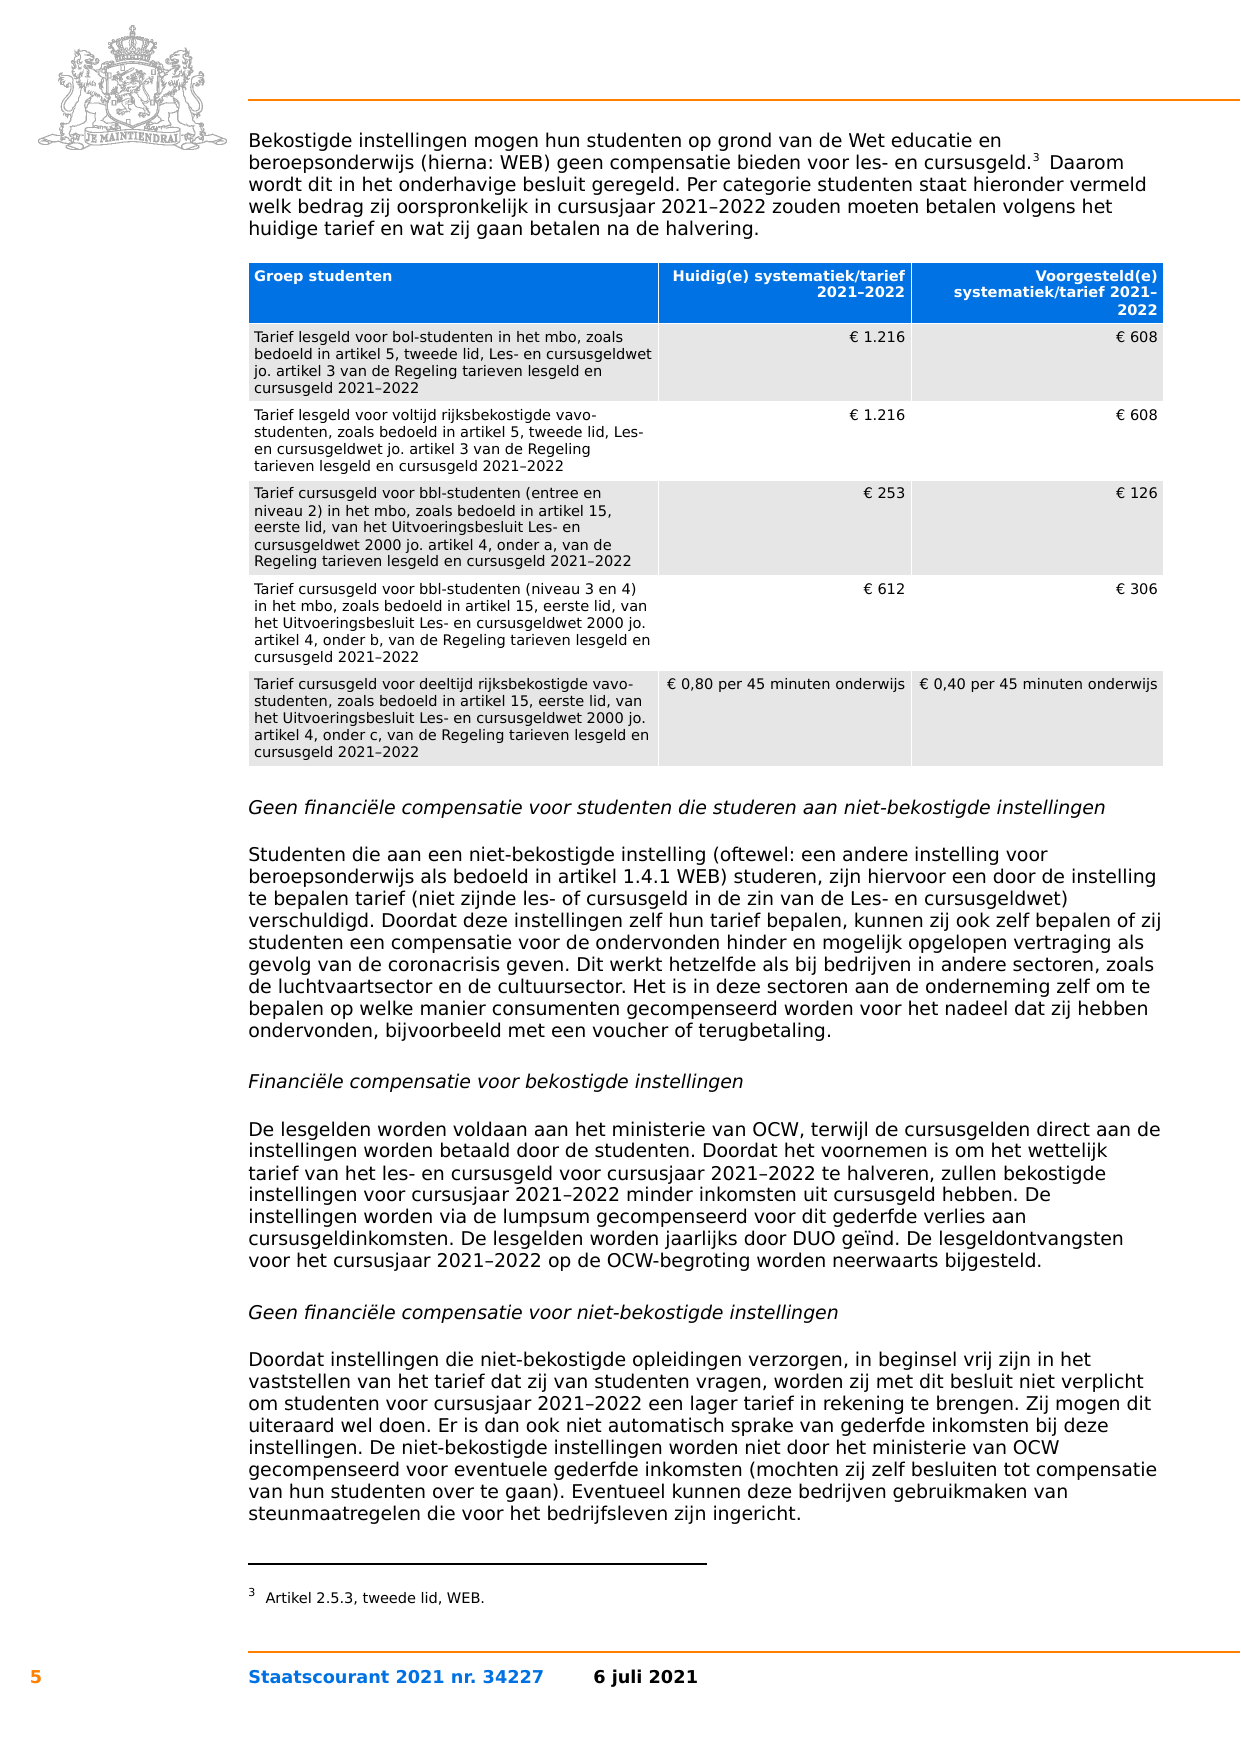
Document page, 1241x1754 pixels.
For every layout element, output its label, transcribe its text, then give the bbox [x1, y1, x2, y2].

table_cell € 612 [659, 576, 911, 670]
table_header Huidig(e) systematiek/tarief 2021–2022 [659, 263, 911, 323]
table_cell Tarief cursusgeld voor deeltijd rijksbekostigde vavo-studenten, zoals bedoeld in artikel 15, eerste lid, van het Uitvoeringsbesluit Les- en cursusgeldwet 2000 jo. artikel 4, onder c, van de Regeling tarieven lesgeld en cursusgeld 2021–2022 [249, 671, 658, 766]
subtitle Geen financiële compensatie voor studenten die studeren aan niet-bekostigde instellingen [248, 797, 1163, 819]
table_cell € 126 [912, 481, 1163, 575]
table_cell € 1.216 [659, 403, 911, 480]
table_cell Tarief lesgeld voor voltijd rijksbekostigde vavo-studenten, zoals bedoeld in artikel 5, tweede lid, Les- en cursusgeldwet jo. artikel 3 van de Regeling tarieven lesgeld en cursusgeld 2021–2022 [249, 403, 658, 480]
table_header Voorgesteld(e) systematiek/tarief 2021–2022 [912, 263, 1163, 323]
table_cell € 0,40 per 45 minuten onderwijs [912, 671, 1163, 766]
table_header Groep studenten [249, 263, 658, 323]
table_cell € 608 [912, 324, 1163, 401]
table_cell Tarief lesgeld voor bol-studenten in het mbo, zoals bedoeld in artikel 5, tweede lid, Les- en cursusgeldwet jo. artikel 3 van de Regeling tarieven lesgeld en cursusgeld 2021–2022 [249, 324, 658, 401]
text Bekostigde instellingen mogen hun studenten op grond van de Wet educatie en beroepsonderwijs (hierna: WEB) geen compensatie bieden voor les- en cursusgeld. Daarom wordt dit in het onderhavige besluit geregeld. Per categorie studenten staat hieronder vermeld welk bedrag zij oorspronkelijk in cursusjaar 2021–2022 zouden moeten betalen volgens het huidige tarief en wat zij gaan betalen na de halvering. [248, 130, 1163, 240]
subtitle Geen financiële compensatie voor niet-bekostigde instellingen [248, 1302, 1163, 1324]
text Studenten die aan een niet-bekostigde instelling (oftewel: een andere instelling voor beroepsonderwijs als bedoeld in artikel 1.4.1 WEB) studeren, zijn hiervoor een door de instelling te bepalen tarief (niet zijnde les- of cursusgeld in de zin van de Les- en cursusgeldwet) verschuldigd. Doordat deze instellingen zelf hun tarief bepalen, kunnen zij ook zelf bepalen of zij studenten een compensatie voor de ondervonden hinder en mogelijk opgelopen vertraging als gevolg van de coronacrisis geven. Dit werkt hetzelfde als bij bedrijven in andere sectoren, zoals de luchtvaartsector en de cultuursector. Het is in deze sectoren aan de onderneming zelf om te bepalen op welke manier consumenten gecompenseerd worden voor het nadeel dat zij hebben ondervonden, bijvoorbeeld met een voucher of terugbetaling. [248, 844, 1163, 1041]
text Doordat instellingen die niet-bekostigde opleidingen verzorgen, in beginsel vrij zijn in het vaststellen van het tarief dat zij van studenten vragen, worden zij met dit besluit niet verplicht om studenten voor cursusjaar 2021–2022 een lager tarief in rekening te brengen. Zij mogen dit uiteraard wel doen. Er is dan ook niet automatisch sprake van gederfde inkomsten bij deze instellingen. De niet-bekostigde instellingen worden niet door het ministerie van OCW gecompenseerd voor eventuele gederfde inkomsten (mochten zij zelf besluiten tot compensatie van hun studenten over te gaan). Eventueel kunnen deze bedrijven gebruikmaken van steunmaatregelen die voor het bedrijfsleven zijn ingericht. [248, 1349, 1163, 1525]
table_cell € 306 [912, 576, 1163, 670]
text Artikel 2.5.3, tweede lid, WEB. [248, 1586, 1163, 1608]
table_cell € 253 [659, 481, 911, 575]
table_cell € 0,80 per 45 minuten onderwijs [659, 671, 911, 766]
table_cell € 1.216 [659, 324, 911, 401]
picture [38, 25, 227, 150]
table_cell Tarief cursusgeld voor bbl-studenten (entree en niveau 2) in het mbo, zoals bedoeld in artikel 15, eerste lid, van het Uitvoeringsbesluit Les- en cursusgeldwet 2000 jo. artikel 4, onder a, van de Regeling tarieven lesgeld en cursusgeld 2021–2022 [249, 481, 658, 575]
table_cell € 608 [912, 403, 1163, 480]
table_cell Tarief cursusgeld voor bbl-studenten (niveau 3 en 4) in het mbo, zoals bedoeld in artikel 15, eerste lid, van het Uitvoeringsbesluit Les- en cursusgeldwet 2000 jo. artikel 4, onder b, van de Regeling tarieven lesgeld en cursusgeld 2021–2022 [249, 576, 658, 670]
text De lesgelden worden voldaan aan het ministerie van OCW, terwijl de cursusgelden direct aan de instellingen worden betaald door de studenten. Doordat het voornemen is om het wettelijk tarief van het les- en cursusgeld voor cursusjaar 2021–2022 te halveren, zullen bekostigde instellingen voor cursusjaar 2021–2022 minder inkomsten uit cursusgeld hebben. De instellingen worden via de lumpsum gecompenseerd voor dit gederfde verlies aan cursusgeldinkomsten. De lesgelden worden jaarlijks door DUO geïnd. De lesgeldontvangsten voor het cursusjaar 2021–2022 op de OCW-begroting worden neerwaarts bijgesteld. [248, 1118, 1163, 1272]
subtitle Financiële compensatie voor bekostigde instellingen [248, 1071, 1163, 1093]
